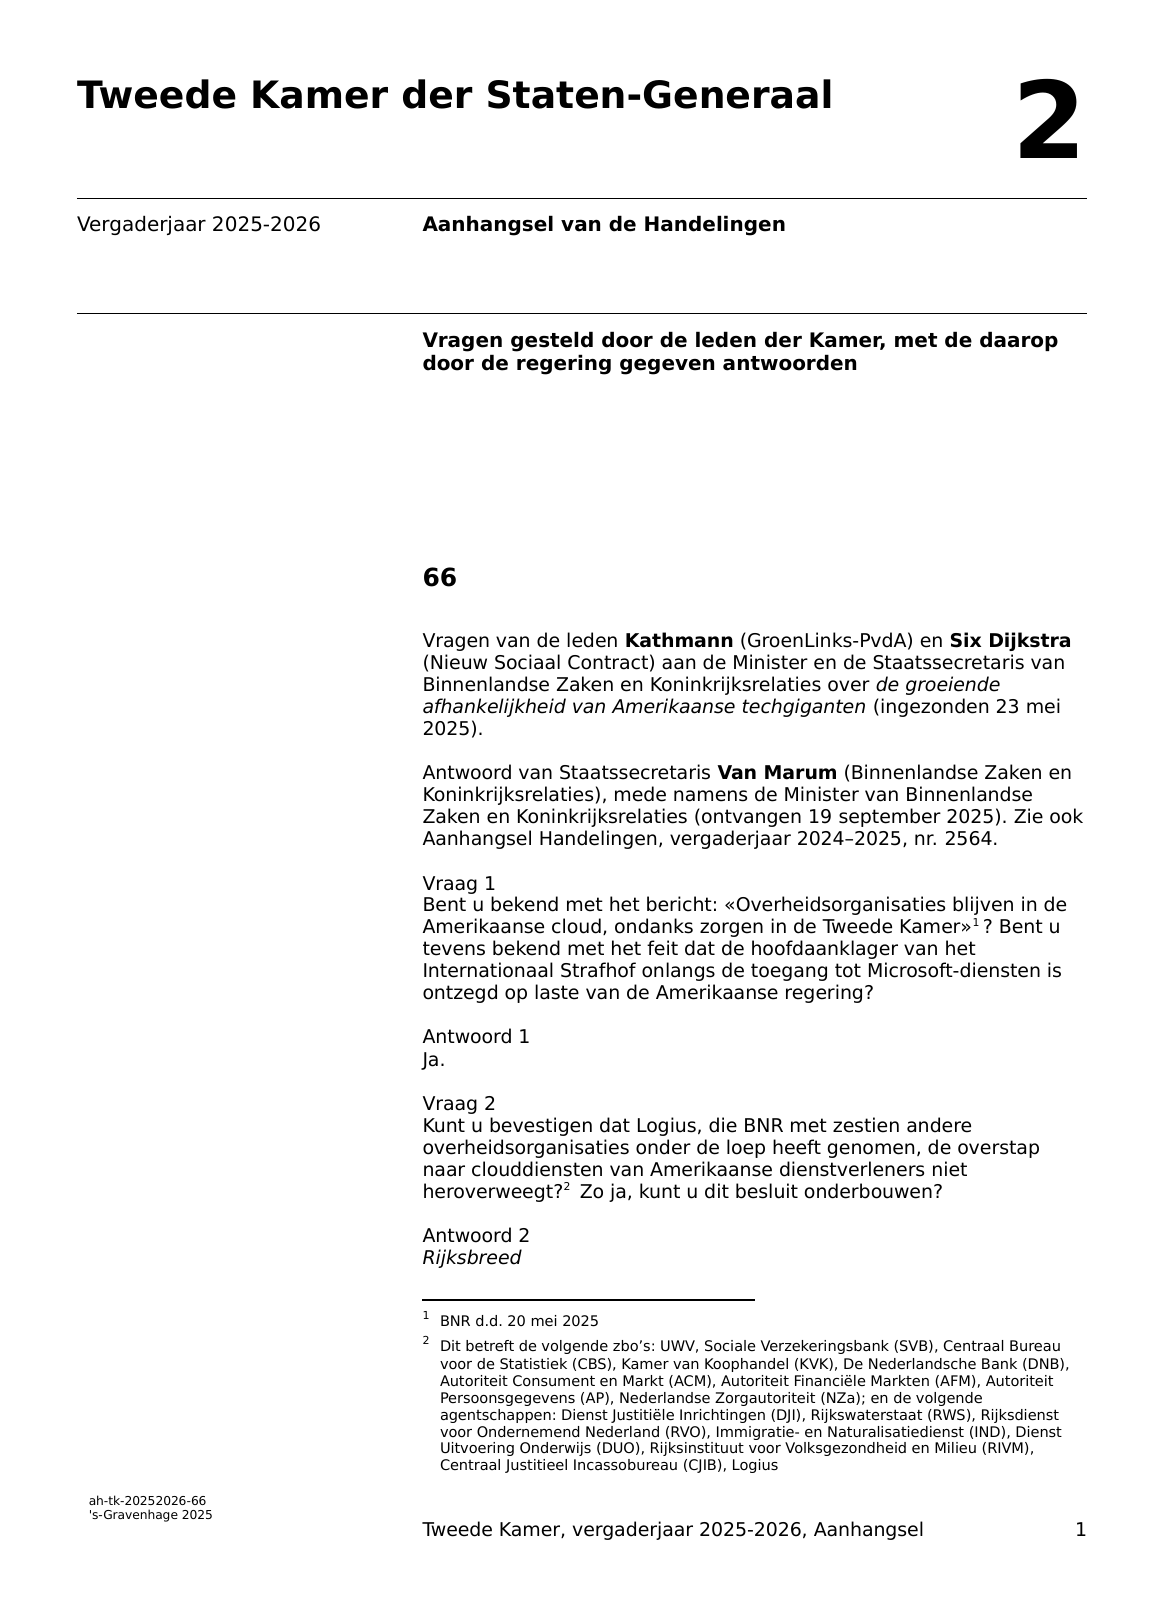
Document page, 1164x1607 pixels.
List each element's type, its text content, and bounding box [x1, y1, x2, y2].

text Vragen van de leden Kathmann (GroenLinks-PvdA) en Six Dijkstra (Nieuw Sociaal Contract) aan de Minister en de Staatssecretaris van Binnenlandse Zaken en Koninkrijksrelaties over de groeiende afhankelijkheid van Amerikaanse techgiganten (ingezonden 23 mei 2025). [422, 630, 1087, 740]
text Kunt u bevestigen dat Logius, die BNR met zestien andere overheidsorganisaties onder de loep heeft genomen, de overstap naar clouddiensten van Amerikaanse dienstverleners niet heroverweegt? Zo ja, kunt u dit besluit onderbouwen? [422, 1114, 1087, 1202]
text ah-tk-20252026-66 [88, 1494, 323, 1508]
text Rijksbreed [422, 1247, 1087, 1269]
text Vraag 1 [422, 872, 1087, 894]
text Ja. [422, 1048, 1087, 1070]
text 66 [422, 563, 1087, 592]
table_cell Aanhangsel van de Handelingen [422, 199, 1087, 313]
text 's-Gravenhage 2025 [88, 1508, 323, 1522]
table_cell Vergaderjaar 2025-2026 [77, 199, 422, 313]
text Vraag 2 [422, 1093, 1087, 1114]
text BNR d.d. 20 mei 2025 [422, 1309, 1087, 1331]
text Antwoord 2 [422, 1225, 1087, 1247]
text Dit betreft de volgende zbo’s: UWV, Sociale Verzekeringsbank (SVB), Centraal Bureau voor de Statistiek (CBS), Kamer van Koophandel (KVK), De Nederlandsche Bank (DNB), Autoriteit Consument en Markt (ACM), Autoriteit Financiële Markten (AFM), Autoriteit Persoonsgegevens (AP), Nederlandse Zorgautoriteit (NZa); en de volgende agentschappen: Dienst Justitiële Inrichtingen (DJI), Rijkswaterstaat (RWS), Rijksdienst voor Ondernemend Nederland (RVO), Immigratie- en Naturalisatiedienst (IND), Dienst Uitvoering Onderwijs (DUO), Rijksinstituut voor Volksgezondheid en Milieu (RIVM), Centraal Justitieel Incassobureau (CJIB), Logius [422, 1334, 1087, 1474]
table_cell [77, 314, 422, 375]
text Antwoord 1 [422, 1026, 1087, 1048]
text Bent u bekend met het bericht: «Overheidsorganisaties blijven in de Amerikaanse cloud, ondanks zorgen in de Tweede Kamer»? Bent u tevens bekend met het feit dat de hoofdaanklager van het Internationaal Strafhof onlangs de toegang tot Microsoft-diensten is ontzegd op laste van de Amerikaanse regering? [422, 894, 1087, 1004]
table_cell Vragen gesteld door de leden der Kamer, met de daarop door de regering gegeven antwoorden [422, 314, 1087, 375]
text Antwoord van Staatssecretaris Van Marum (Binnenlandse Zaken en Koninkrijksrelaties), mede namens de Minister van Binnenlandse Zaken en Koninkrijksrelaties (ontvangen 19 september 2025). Zie ook Aanhangsel Handelingen, vergaderjaar 2024–2025, nr. 2564. [422, 762, 1087, 850]
table_header Tweede Kamer der Staten-Generaal [77, 59, 886, 198]
table_header 2 [886, 59, 1087, 198]
